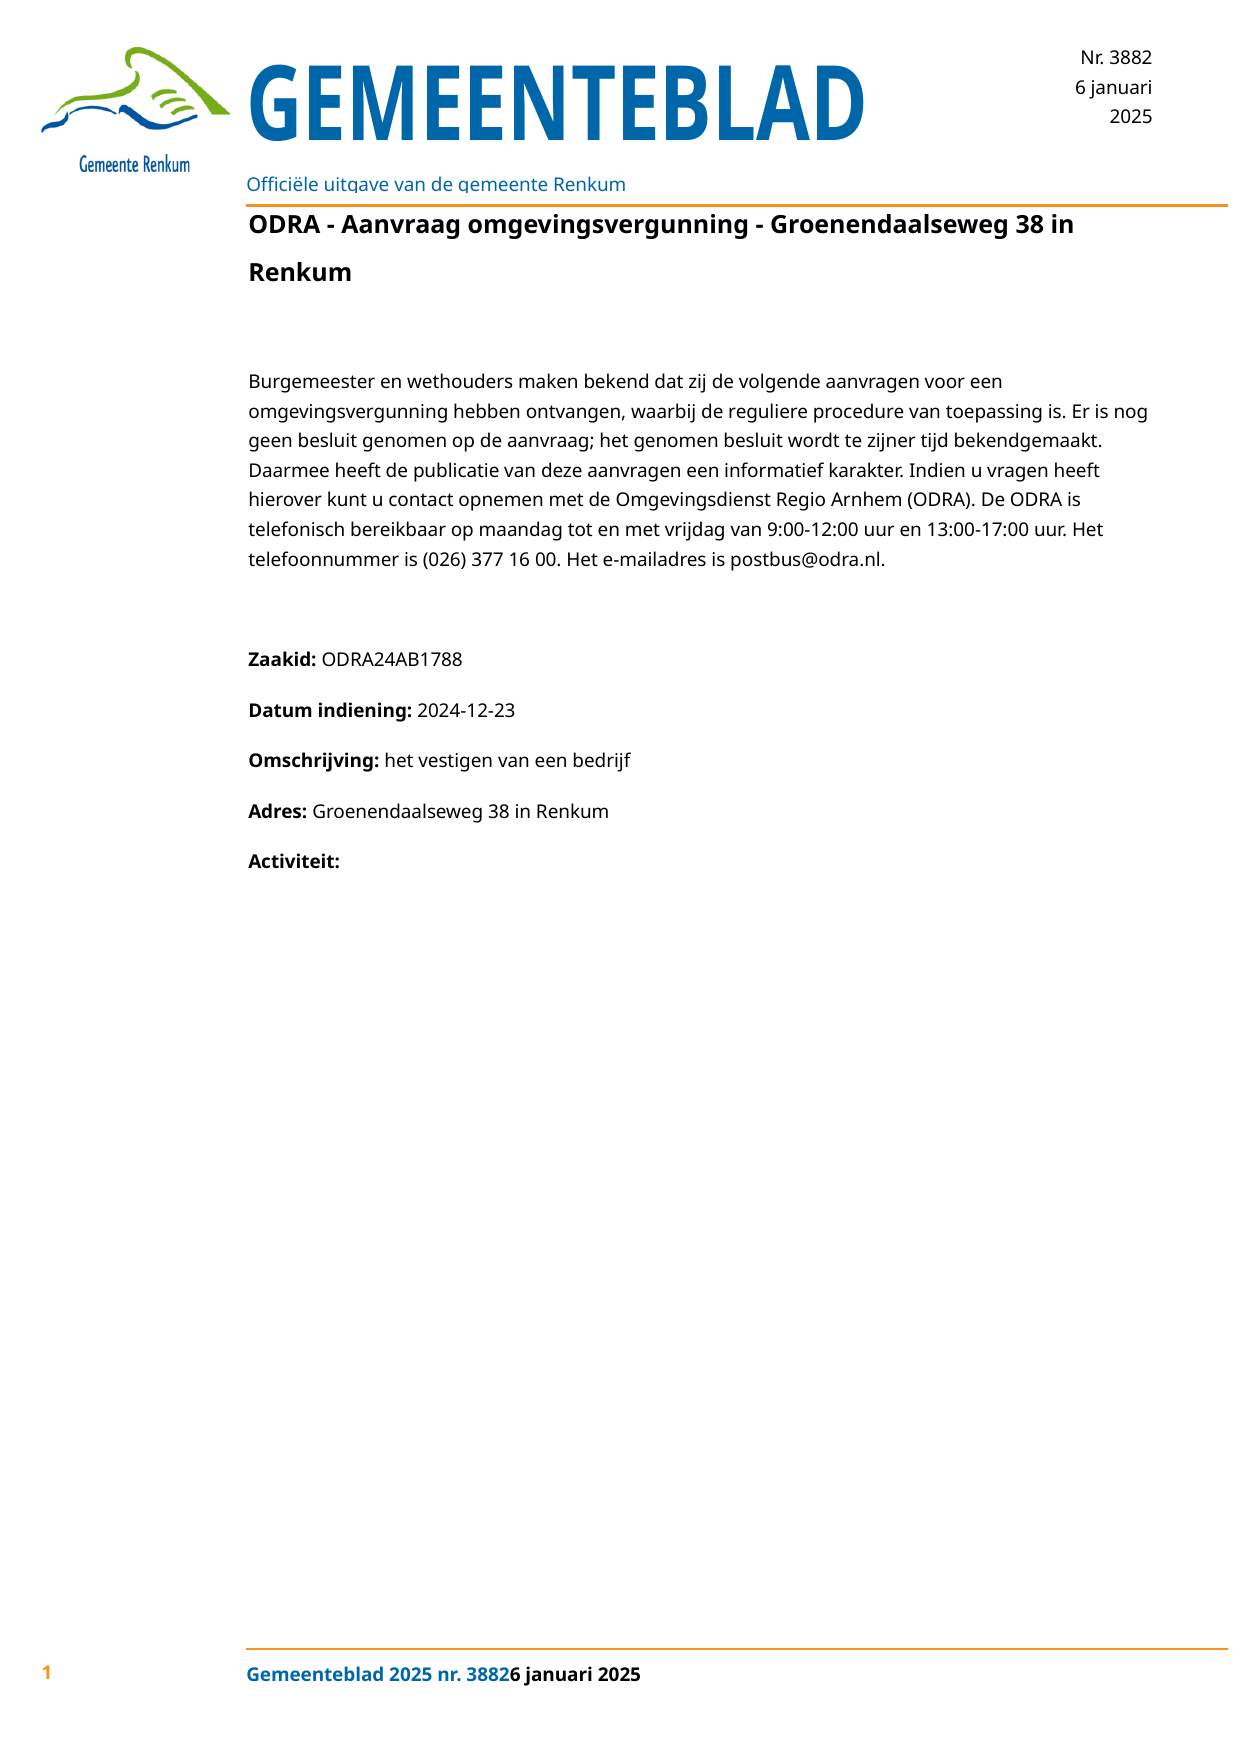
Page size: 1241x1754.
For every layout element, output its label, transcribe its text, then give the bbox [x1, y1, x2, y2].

text ODRA - Aanvraag omgevingsvergunning - Groenendaalseweg 38 in Renkum [248, 207, 1152, 288]
picture [41, 47, 231, 172]
text Burgemeester en wethouders maken bekend dat zij de volgende aanvragen voor een omgevingsvergunning hebben ontvangen, waarbij de reguliere procedure van toepassing is. Er is nog geen besluit genomen op de aanvraag; het genomen besluit wordt te zijner tijd bekendgemaakt. Daarmee heeft de publicatie van deze aanvragen een informatief karakter. Indien u vragen heeft hierover kunt u contact opnemen met de Omgevingsdienst Regio Arnhem (ODRA). De ODRA is telefonisch bereikbaar op maandag tot en met vrijdag van 9:00-12:00 uur en 13:00-17:00 uur. Het telefoonnummer is (026) 377 16 00. Het e-mailadres is postbus@odra.nl. [248, 368, 1152, 572]
text Omschrijving: het vestigen van een bedrijf [248, 747, 1152, 773]
text Zaakid: ODRA24AB1788 [248, 647, 1152, 672]
text Adres: Groenendaalseweg 38 in Renkum [248, 798, 1152, 824]
text Activiteit: [248, 848, 1152, 874]
text Datum indiening: 2024-12-23 [248, 697, 1152, 723]
